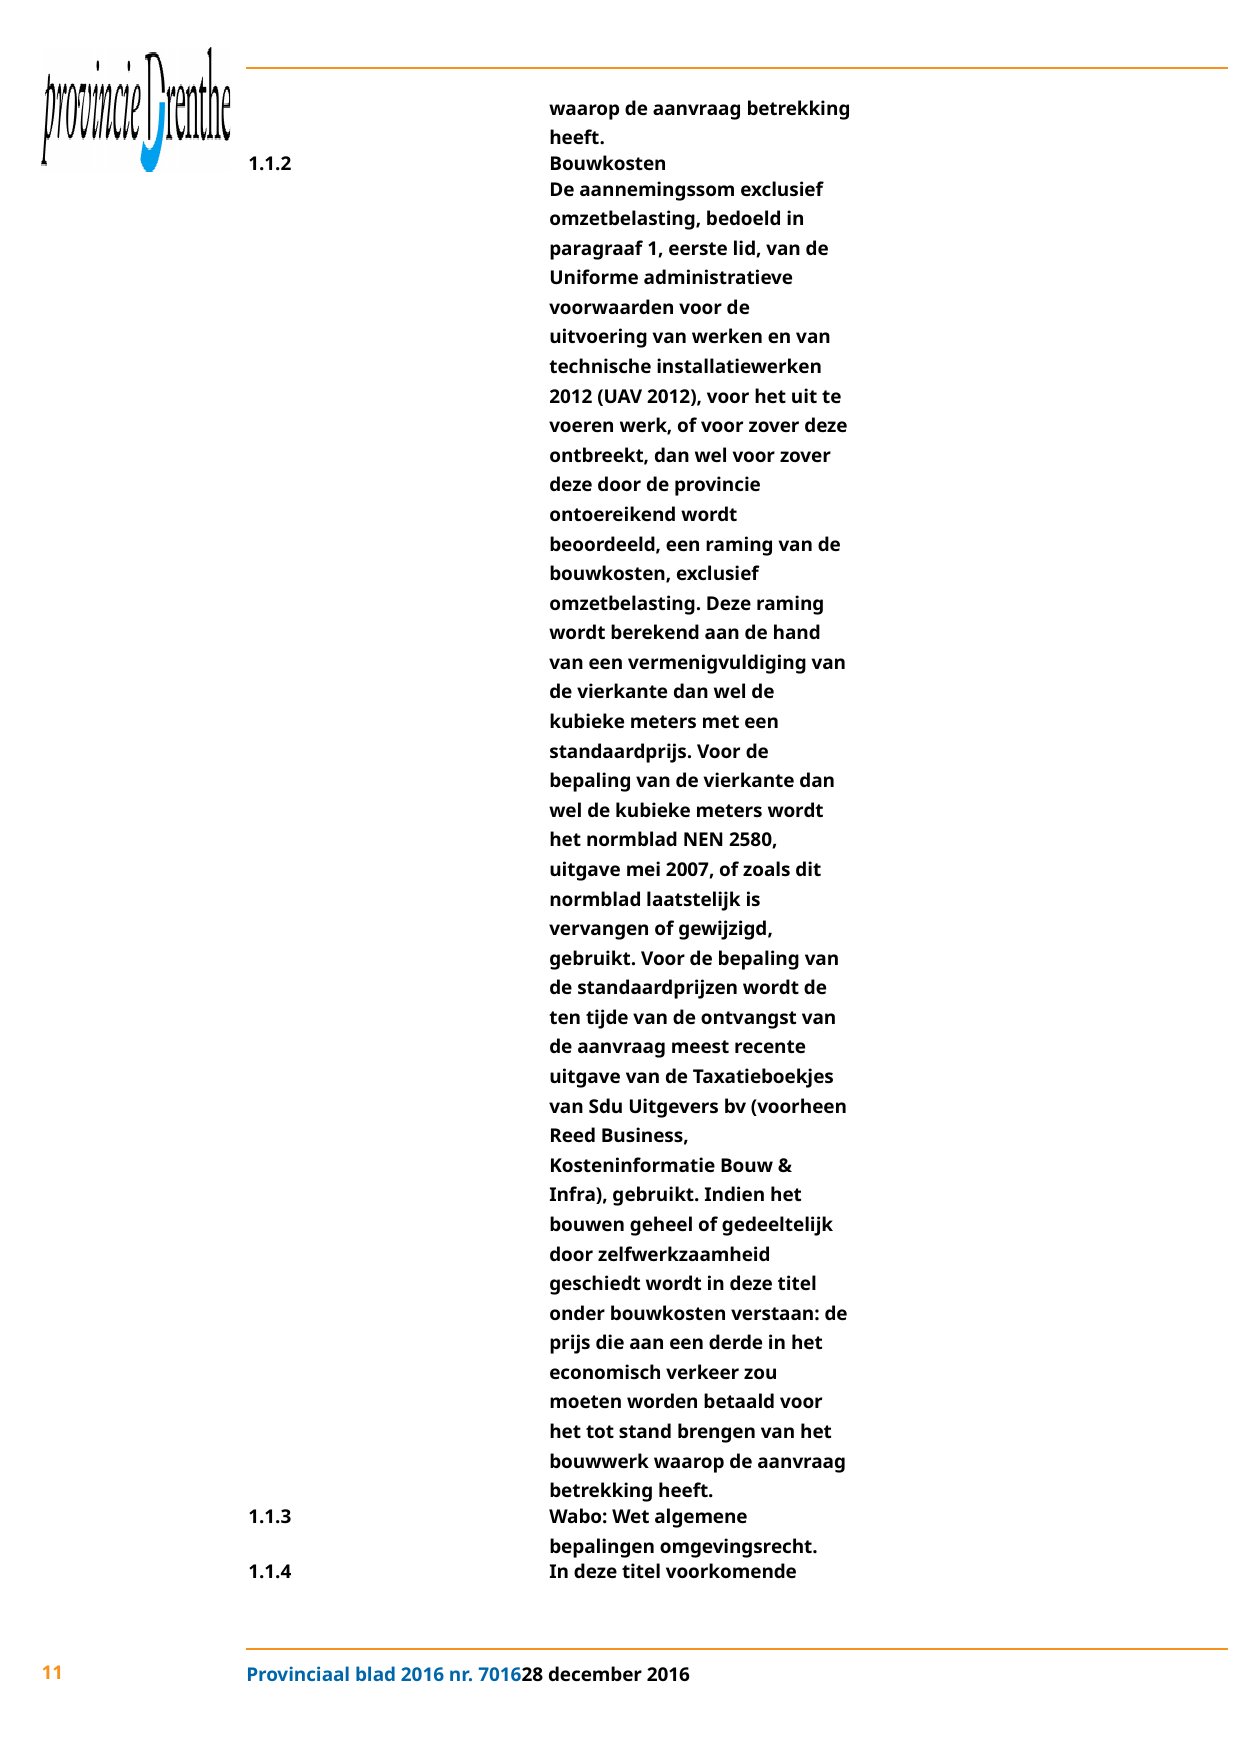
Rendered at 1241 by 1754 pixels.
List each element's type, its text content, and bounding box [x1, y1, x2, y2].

table_cell Bouwkosten [549, 150, 850, 176]
table_cell 1.1.4 [248, 1559, 549, 1584]
table_cell [850, 150, 1152, 176]
picture [41, 47, 231, 172]
table_cell 1.1.2 [248, 150, 549, 176]
table_cell De aannemingssom exclusief omzetbelasting, bedoeld in paragraaf 1, eerste lid, van de Uniforme administratieve voorwaarden voor de uitvoering van werken en van technische installatiewerken 2012 (UAV 2012), voor het uit te voeren werk, of voor zover deze ontbreekt, dan wel voor zover deze door de provincie ontoereikend wordt beoordeeld, een raming van de bouwkosten, exclusief omzetbelasting. Deze raming wordt berekend aan de hand van een vermenigvuldiging van de vierkante dan wel de kubieke meters met een standaardprijs. Voor de bepaling van de vierkante dan wel de kubieke meters wordt het normblad NEN 2580, uitgave mei 2007, of zoals dit normblad laatstelijk is vervangen of gewijzigd, gebruikt. Voor de bepaling van de standaardprijzen wordt de ten tijde van de ontvangst van de aanvraag meest recente uitgave van de Taxatieboekjes van Sdu Uitgevers bv (voorheen Reed Business, Kosteninformatie Bouw & Infra), gebruikt. Indien het bouwen geheel of gedeeltelijk door zelfwerkzaamheid geschiedt wordt in deze titel onder bouwkosten verstaan: de prijs die aan een derde in het economisch verkeer zou moeten worden betaald voor het tot stand brengen van het bouwwerk waarop de aanvraag betrekking heeft. [549, 176, 850, 1503]
table_cell 1.1.3 [248, 1503, 549, 1558]
table_cell [850, 176, 1152, 1503]
table_cell [850, 1503, 1152, 1558]
table_cell [248, 95, 549, 150]
table_cell [248, 176, 549, 1503]
table_cell [850, 95, 1152, 150]
table_cell waarop de aanvraag betrekking heeft. [549, 95, 850, 150]
table_cell [850, 1559, 1152, 1584]
table_cell Wabo: Wet algemene bepalingen omgevingsrecht. [549, 1503, 850, 1558]
table_cell In deze titel voorkomende [549, 1559, 850, 1584]
